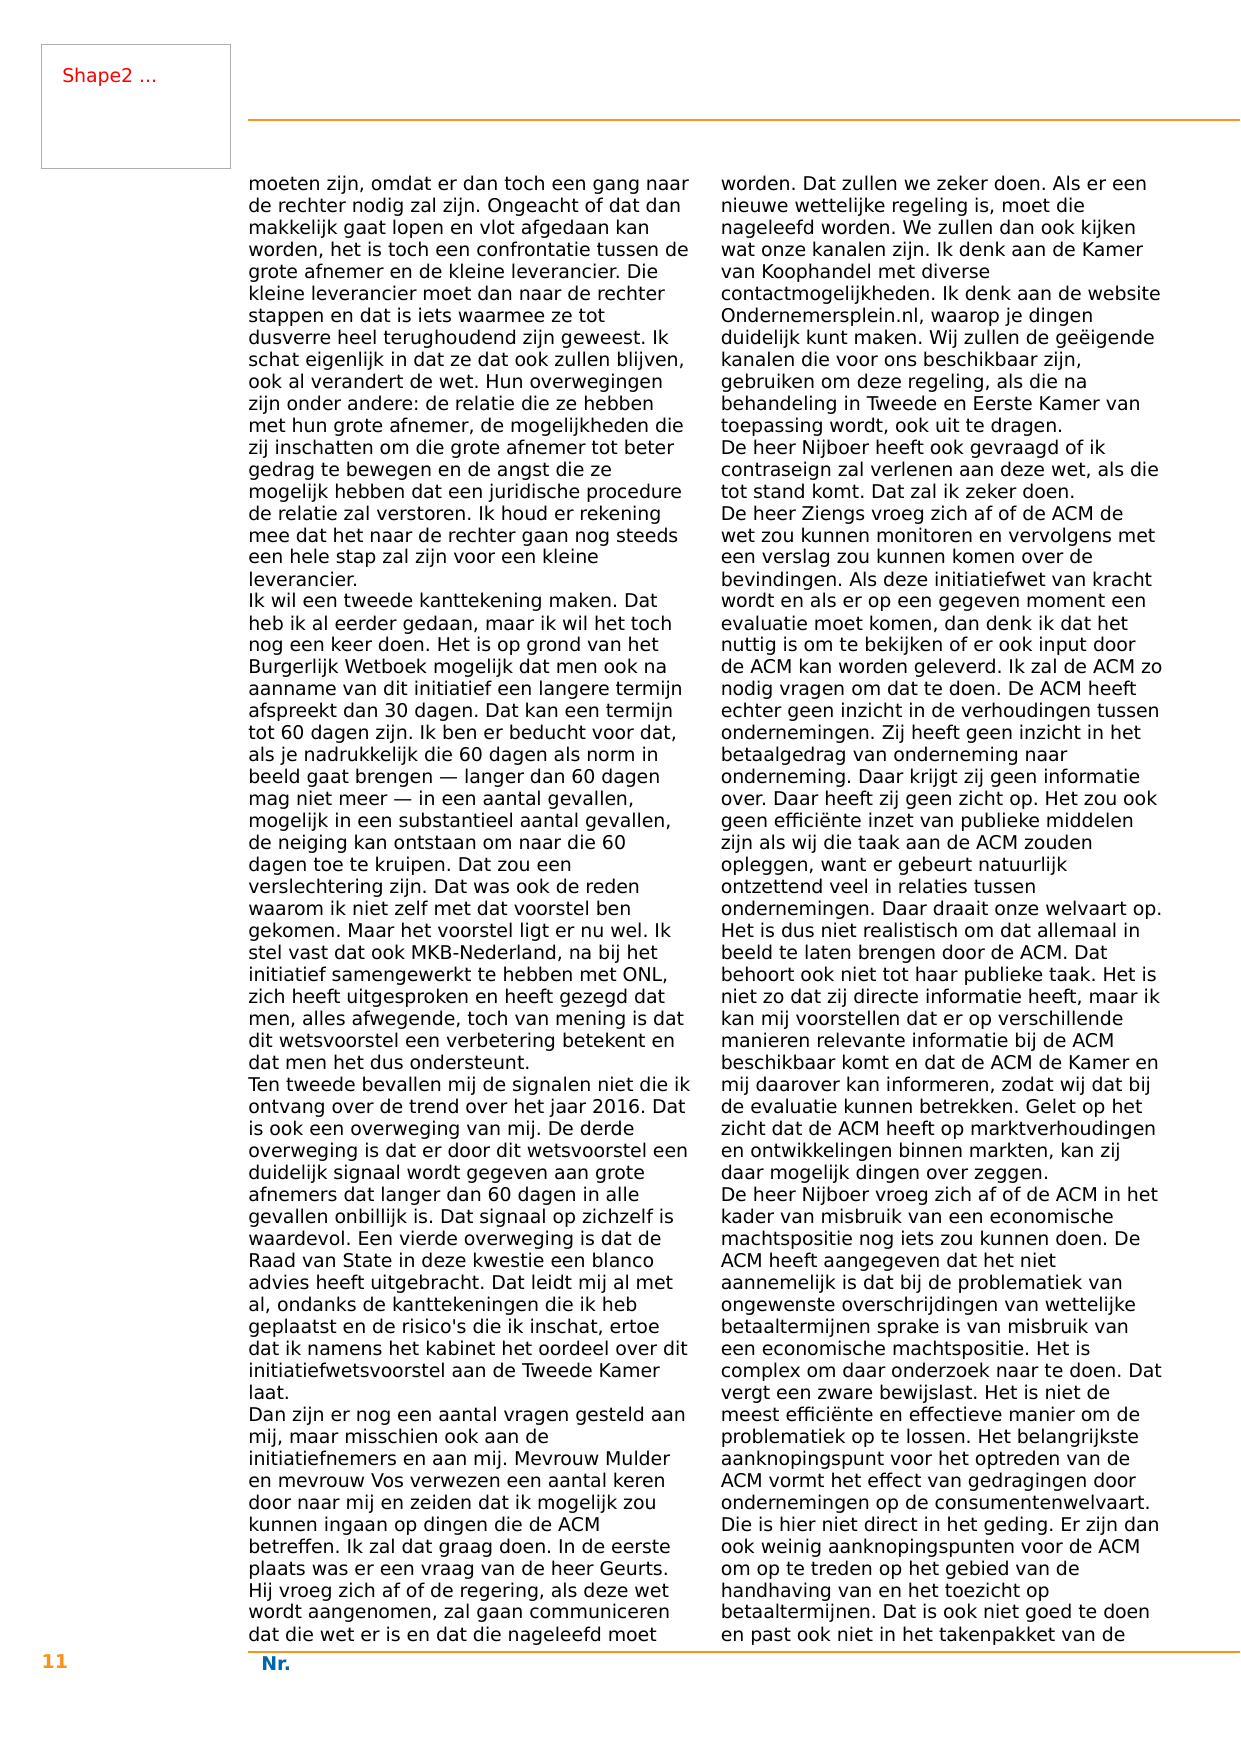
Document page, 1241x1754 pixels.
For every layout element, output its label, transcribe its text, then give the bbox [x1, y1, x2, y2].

text De heer Nijboer heeft ook gevraagd of ik contraseign zal verlenen aan deze wet, als die tot stand komt. Dat zal ik zeker doen. [721, 437, 1163, 502]
text De heer Ziengs vroeg zich af of de ACM de wet zou kunnen monitoren en vervolgens met een verslag zou kunnen komen over de bevindingen. Als deze initiatiefwet van kracht wordt en als er op een gegeven moment een evaluatie moet komen, dan denk ik dat het nuttig is om te bekijken of er ook input door de ACM kan worden geleverd. Ik zal de ACM zo nodig vragen om dat te doen. De ACM heeft echter geen inzicht in de verhoudingen tussen ondernemingen. Zij heeft geen inzicht in het betaalgedrag van onderneming naar onderneming. Daar krijgt zij geen informatie over. Daar heeft zij geen zicht op. Het zou ook geen efficiënte inzet van publieke middelen zijn als wij die taak aan de ACM zouden opleggen, want er gebeurt natuurlijk ontzettend veel in relaties tussen ondernemingen. Daar draait onze welvaart op. Het is dus niet realistisch om dat allemaal in beeld te laten brengen door de ACM. Dat behoort ook niet tot haar publieke taak. Het is niet zo dat zij directe informatie heeft, maar ik kan mij voorstellen dat er op verschillende manieren relevante informatie bij de ACM beschikbaar komt en dat de ACM de Kamer en mij daarover kan informeren, zodat wij dat bij de evaluatie kunnen betrekken. Gelet op het zicht dat de ACM heeft op marktverhoudingen en ontwikkelingen binnen markten, kan zij daar mogelijk dingen over zeggen. [721, 502, 1163, 1184]
text moeten zijn, omdat er dan toch een gang naar de rechter nodig zal zijn. Ongeacht of dat dan makkelijk gaat lopen en vlot afgedaan kan worden, het is toch een confrontatie tussen de grote afnemer en de kleine leverancier. Die kleine leverancier moet dan naar de rechter stappen en dat is iets waarmee ze tot dusverre heel terughoudend zijn geweest. Ik schat eigenlijk in dat ze dat ook zullen blijven, ook al verandert de wet. Hun overwegingen zijn onder andere: de relatie die ze hebben met hun grote afnemer, de mogelijkheden die zij inschatten om die grote afnemer tot beter gedrag te bewegen en de angst die ze mogelijk hebben dat een juridische procedure de relatie zal verstoren. Ik houd er rekening mee dat het naar de rechter gaan nog steeds een hele stap zal zijn voor een kleine leverancier. [248, 173, 691, 590]
text Ten tweede bevallen mij de signalen niet die ik ontvang over de trend over het jaar 2016. Dat is ook een overweging van mij. De derde overweging is dat er door dit wetsvoorstel een duidelijk signaal wordt gegeven aan grote afnemers dat langer dan 60 dagen in alle gevallen onbillijk is. Dat signaal op zichzelf is waardevol. Een vierde overweging is dat de Raad van State in deze kwestie een blanco advies heeft uitgebracht. Dat leidt mij al met al, ondanks de kanttekeningen die ik heb geplaatst en de risico's die ik inschat, ertoe dat ik namens het kabinet het oordeel over dit initiatiefwetsvoorstel aan de Tweede Kamer laat. [248, 1074, 691, 1404]
text Ik wil een tweede kanttekening maken. Dat heb ik al eerder gedaan, maar ik wil het toch nog een keer doen. Het is op grond van het Burgerlijk Wetboek mogelijk dat men ook na aanname van dit initiatief een langere termijn afspreekt dan 30 dagen. Dat kan een termijn tot 60 dagen zijn. Ik ben er beducht voor dat, als je nadrukkelijk die 60 dagen als norm in beeld gaat brengen — langer dan 60 dagen mag niet meer — in een aantal gevallen, mogelijk in een substantieel aantal gevallen, de neiging kan ontstaan om naar die 60 dagen toe te kruipen. Dat zou een verslechtering zijn. Dat was ook de reden waarom ik niet zelf met dat voorstel ben gekomen. Maar het voorstel ligt er nu wel. Ik stel vast dat ook MKB-Nederland, na bij het initiatief samengewerkt te hebben met ONL, zich heeft uitgesproken en heeft gezegd dat men, alles afwegende, toch van mening is dat dit wetsvoorstel een verbetering betekent en dat men het dus ondersteunt. [248, 590, 691, 1074]
text Dan zijn er nog een aantal vragen gesteld aan mij, maar misschien ook aan de initiatiefnemers en aan mij. Mevrouw Mulder en mevrouw Vos verwezen een aantal keren door naar mij en zeiden dat ik mogelijk zou kunnen ingaan op dingen die de ACM betreffen. Ik zal dat graag doen. In de eerste plaats was er een vraag van de heer Geurts. Hij vroeg zich af of de regering, als deze wet wordt aangenomen, zal gaan communiceren dat die wet er is en dat die nageleefd moet [248, 1404, 691, 1645]
text worden. Dat zullen we zeker doen. Als er een nieuwe wettelijke regeling is, moet die nageleefd worden. We zullen dan ook kijken wat onze kanalen zijn. Ik denk aan de Kamer van Koophandel met diverse contactmogelijkheden. Ik denk aan de website Ondernemersplein.nl, waarop je dingen duidelijk kunt maken. Wij zullen de geëigende kanalen die voor ons beschikbaar zijn, gebruiken om deze regeling, als die na behandeling in Tweede en Eerste Kamer van toepassing wordt, ook uit te dragen. [721, 173, 1163, 437]
text De heer Nijboer vroeg zich af of de ACM in het kader van misbruik van een economische machtspositie nog iets zou kunnen doen. De ACM heeft aangegeven dat het niet aannemelijk is dat bij de problematiek van ongewenste overschrijdingen van wettelijke betaaltermijnen sprake is van misbruik van een economische machtspositie. Het is complex om daar onderzoek naar te doen. Dat vergt een zware bewijslast. Het is niet de meest efficiënte en effectieve manier om de problematiek op te lossen. Het belangrijkste aanknopingspunt voor het optreden van de ACM vormt het effect van gedragingen door ondernemingen op de consumentenwelvaart. Die is hier niet direct in het geding. Er zijn dan ook weinig aanknopingspunten voor de ACM om op te treden op het gebied van de handhaving van en het toezicht op betaaltermijnen. Dat is ook niet goed te doen en past ook niet in het takenpakket van de [721, 1184, 1163, 1645]
